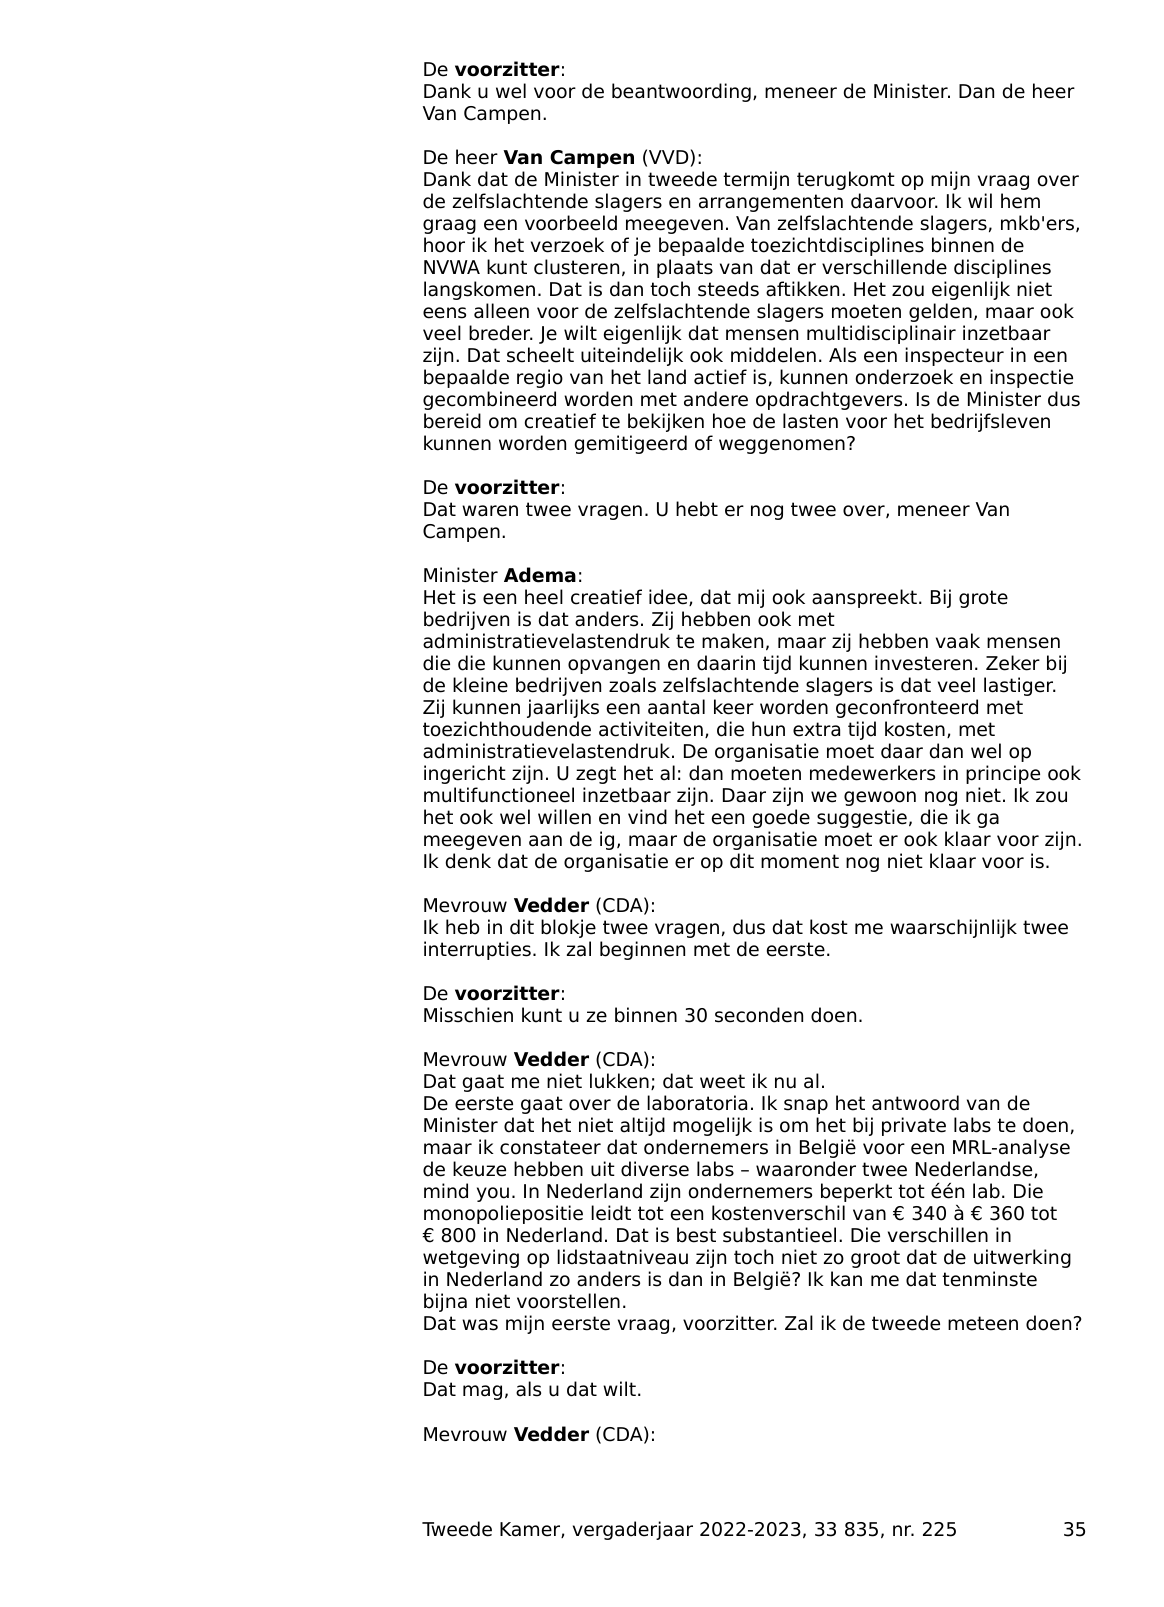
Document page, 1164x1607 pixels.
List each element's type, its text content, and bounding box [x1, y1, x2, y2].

text Misschien kunt u ze binnen 30 seconden doen. [422, 1005, 1087, 1027]
text De heer Van Campen (VVD): [422, 147, 1087, 169]
text Minister Adema: [422, 565, 1087, 587]
text Dat was mijn eerste vraag, voorzitter. Zal ik de tweede meteen doen? [422, 1313, 1087, 1335]
text Ik heb in dit blokje twee vragen, dus dat kost me waarschijnlijk twee interrupties. Ik zal beginnen met de eerste. [422, 917, 1087, 961]
text Dat gaat me niet lukken; dat weet ik nu al. [422, 1071, 1087, 1093]
text Dank dat de Minister in tweede termijn terugkomt op mijn vraag over de zelfslachtende slagers en arrangementen daarvoor. Ik wil hem graag een voorbeeld meegeven. Van zelfslachtende slagers, mkb'ers, hoor ik het verzoek of je bepaalde toezichtdisciplines binnen de NVWA kunt clusteren, in plaats van dat er verschillende disciplines langskomen. Dat is dan toch steeds aftikken. Het zou eigenlijk niet eens alleen voor de zelfslachtende slagers moeten gelden, maar ook veel breder. Je wilt eigenlijk dat mensen multidisciplinair inzetbaar zijn. Dat scheelt uiteindelijk ook middelen. Als een inspecteur in een bepaalde regio van het land actief is, kunnen onderzoek en inspectie gecombineerd worden met andere opdrachtgevers. Is de Minister dus bereid om creatief te bekijken hoe de lasten voor het bedrijfsleven kunnen worden gemitigeerd of weggenomen? [422, 169, 1087, 455]
text Dat waren twee vragen. U hebt er nog twee over, meneer Van Campen. [422, 499, 1087, 543]
text De voorzitter: [422, 983, 1087, 1005]
text De voorzitter: [422, 477, 1087, 499]
text Dat mag, als u dat wilt. [422, 1379, 1087, 1401]
text De voorzitter: [422, 59, 1087, 81]
text Dank u wel voor de beantwoording, meneer de Minister. Dan de heer Van Campen. [422, 81, 1087, 125]
text De voorzitter: [422, 1357, 1087, 1379]
text De eerste gaat over de laboratoria. Ik snap het antwoord van de Minister dat het niet altijd mogelijk is om het bij private labs te doen, maar ik constateer dat ondernemers in België voor een MRL-analyse de keuze hebben uit diverse labs – waaronder twee Nederlandse, mind you. In Nederland zijn ondernemers beperkt tot één lab. Die monopoliepositie leidt tot een kostenverschil van € 340 à € 360 tot € 800 in Nederland. Dat is best substantieel. Die verschillen in wetgeving op lidstaatniveau zijn toch niet zo groot dat de uitwerking in Nederland zo anders is dan in België? Ik kan me dat tenminste bijna niet voorstellen. [422, 1093, 1087, 1313]
text Mevrouw Vedder (CDA): [422, 1423, 1087, 1445]
text Het is een heel creatief idee, dat mij ook aanspreekt. Bij grote bedrijven is dat anders. Zij hebben ook met administratievelastendruk te maken, maar zij hebben vaak mensen die die kunnen opvangen en daarin tijd kunnen investeren. Zeker bij de kleine bedrijven zoals zelfslachtende slagers is dat veel lastiger. Zij kunnen jaarlijks een aantal keer worden geconfronteerd met toezichthoudende activiteiten, die hun extra tijd kosten, met administratievelastendruk. De organisatie moet daar dan wel op ingericht zijn. U zegt het al: dan moeten medewerkers in principe ook multifunctioneel inzetbaar zijn. Daar zijn we gewoon nog niet. Ik zou het ook wel willen en vind het een goede suggestie, die ik ga meegeven aan de ig, maar de organisatie moet er ook klaar voor zijn. Ik denk dat de organisatie er op dit moment nog niet klaar voor is. [422, 587, 1087, 873]
text Mevrouw Vedder (CDA): [422, 1049, 1087, 1071]
text Mevrouw Vedder (CDA): [422, 895, 1087, 917]
